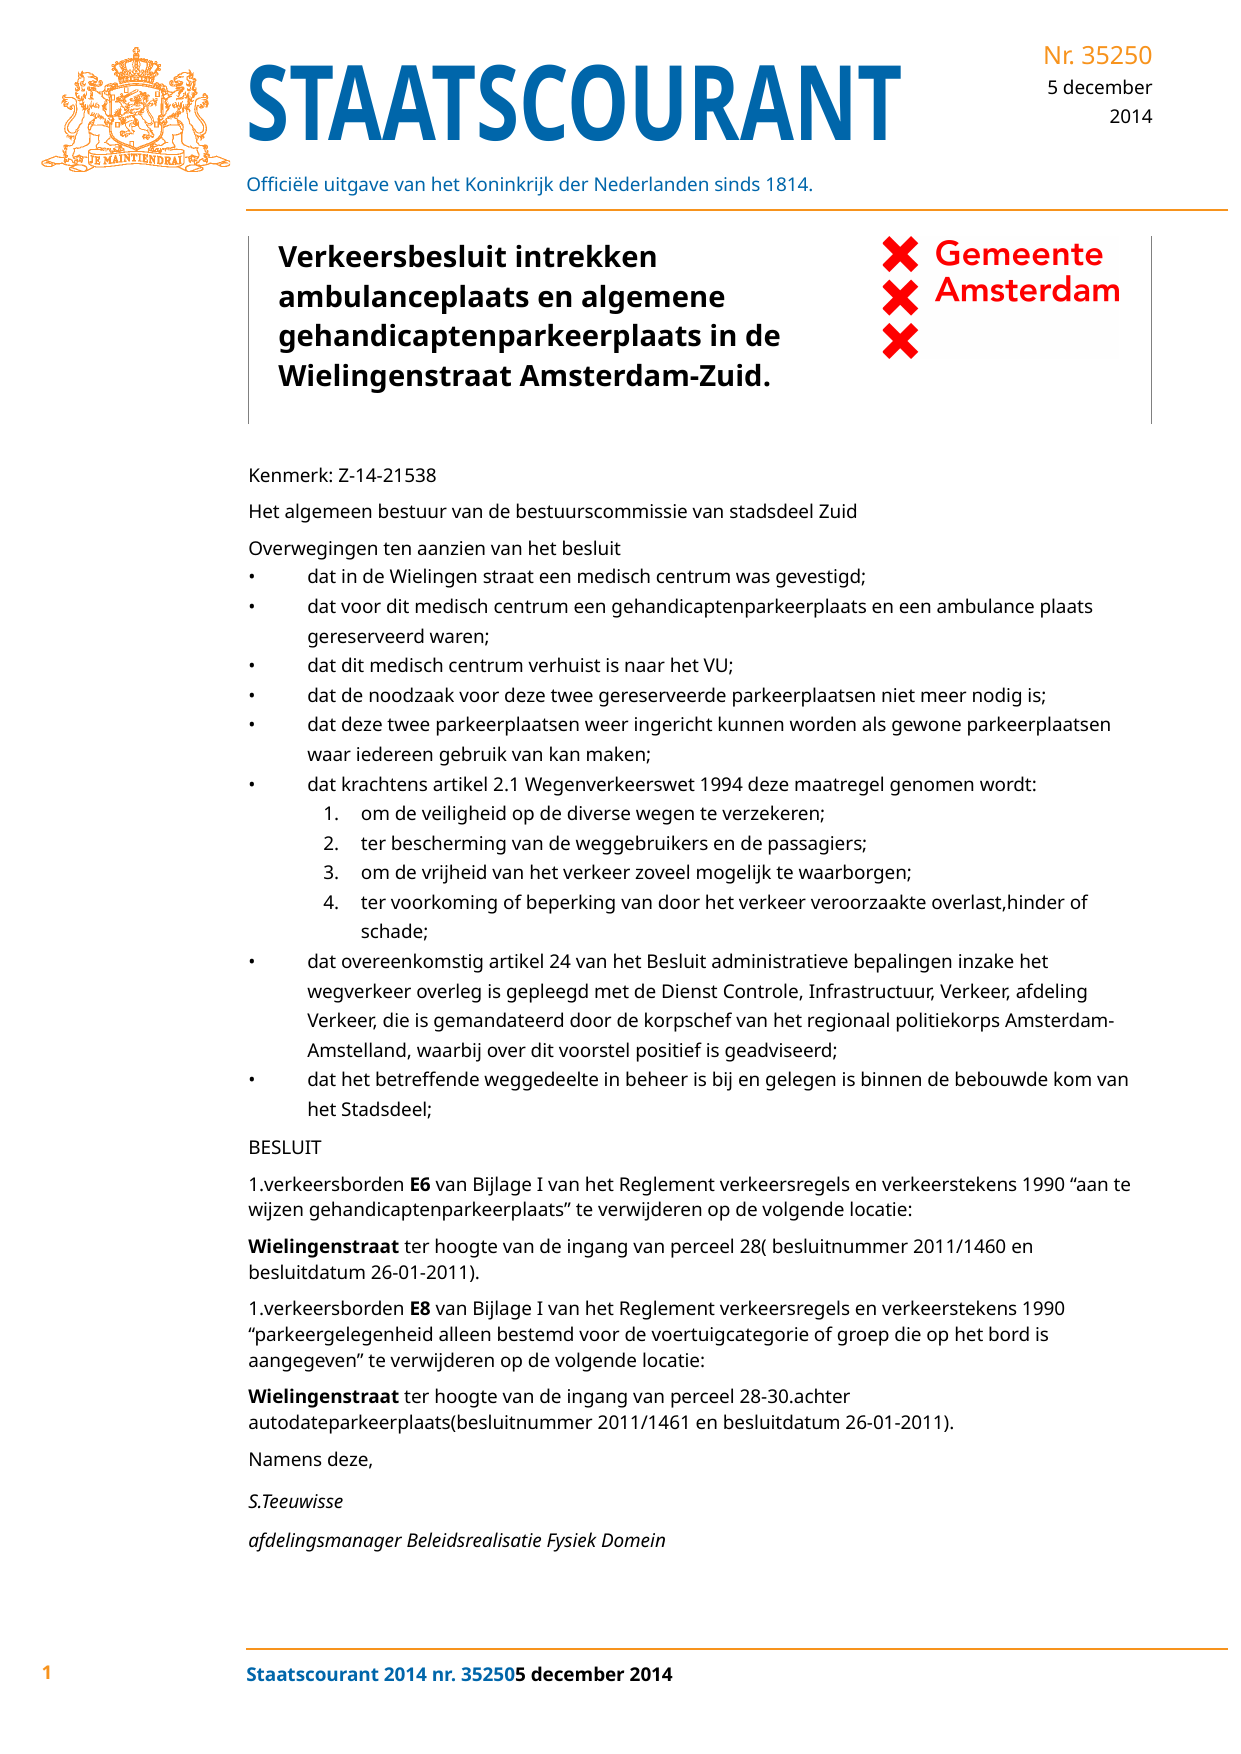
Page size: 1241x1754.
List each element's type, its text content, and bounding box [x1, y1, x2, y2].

table_header [850, 236, 1151, 424]
text Namens deze, [248, 1446, 1152, 1472]
picture [882, 236, 1119, 359]
list ter voorkoming of beperking van door het verkeer veroorzaakte overlast,hinder of schade; [323, 889, 1152, 944]
text 1.verkeersborden E6 van Bijlage I van het Reglement verkeersregels en verkeerstekens 1990 “aan te wijzen gehandicaptenparkeerplaats” te verwijderen op de volgende locatie: [248, 1171, 1152, 1222]
text afdelingsmanager Beleidsrealisatie Fysiek Domein [248, 1527, 1152, 1553]
table_header Verkeersbesluit intrekken ambulanceplaats en algemene gehandicaptenparkeerplaats in de Wielingenstraat Amsterdam-Zuid. [249, 236, 850, 424]
text Overwegingen ten aanzien van het besluit [248, 535, 1152, 561]
list dat overeenkomstig artikel 24 van het Besluit administratieve bepalingen inzake het wegverkeer overleg is gepleegd met de Dienst Controle, Infrastructuur, Verkeer, afdeling Verkeer, die is gemandateerd door de korpschef van het regionaal politiekorps Amsterdam-Amstelland, waarbij over dit voorstel positief is geadviseerd; [248, 948, 1152, 1063]
list dat dit medisch centrum verhuist is naar het VU; [248, 652, 1152, 678]
list dat krachtens artikel 2.1 Wegenverkeerswet 1994 deze maatregel genomen wordt: [248, 771, 1152, 796]
list om de veiligheid op de diverse wegen te verzekeren; [323, 800, 1152, 826]
list om de vrijheid van het verkeer zoveel mogelijk te waarborgen; [323, 859, 1152, 885]
list dat de noodzaak voor deze twee gereserveerde parkeerplaatsen niet meer nodig is; [248, 682, 1152, 708]
list dat voor dit medisch centrum een gehandicaptenparkeerplaats en een ambulance plaats gereserveerd waren; [248, 593, 1152, 648]
list dat het betreffende weggedeelte in beheer is bij en gelegen is binnen de bebouwde kom van het Stadsdeel; [248, 1067, 1152, 1122]
text 1.verkeersborden E8 van Bijlage I van het Reglement verkeersregels en verkeerstekens 1990 “parkeergelegenheid alleen bestemd voor de voertuigcategorie of groep die op het bord is aangegeven” te verwijderen op de volgende locatie: [248, 1296, 1152, 1373]
list dat in de Wielingen straat een medisch centrum was gevestigd; [248, 564, 1152, 589]
text Kenmerk: Z-14-21538 [248, 462, 1152, 488]
text Wielingenstraat ter hoogte van de ingang van perceel 28-30.achter autodateparkeerplaats(besluitnummer 2011/1461 en besluitdatum 26-01-2011). [248, 1384, 1152, 1435]
text S.Teeuwisse [248, 1488, 1152, 1514]
list ter bescherming van de weggebruikers en de passagiers; [323, 830, 1152, 856]
text Het algemeen bestuur van de bestuurscommissie van stadsdeel Zuid [248, 499, 1152, 524]
text Wielingenstraat ter hoogte van de ingang van perceel 28( besluitnummer 2011/1460 en besluitdatum 26-01-2011). [248, 1233, 1152, 1284]
picture [41, 47, 231, 172]
list dat deze twee parkeerplaatsen weer ingericht kunnen worden als gewone parkeerplaatsen waar iedereen gebruik van kan maken; [248, 712, 1152, 767]
text BESLUIT [248, 1134, 1152, 1160]
